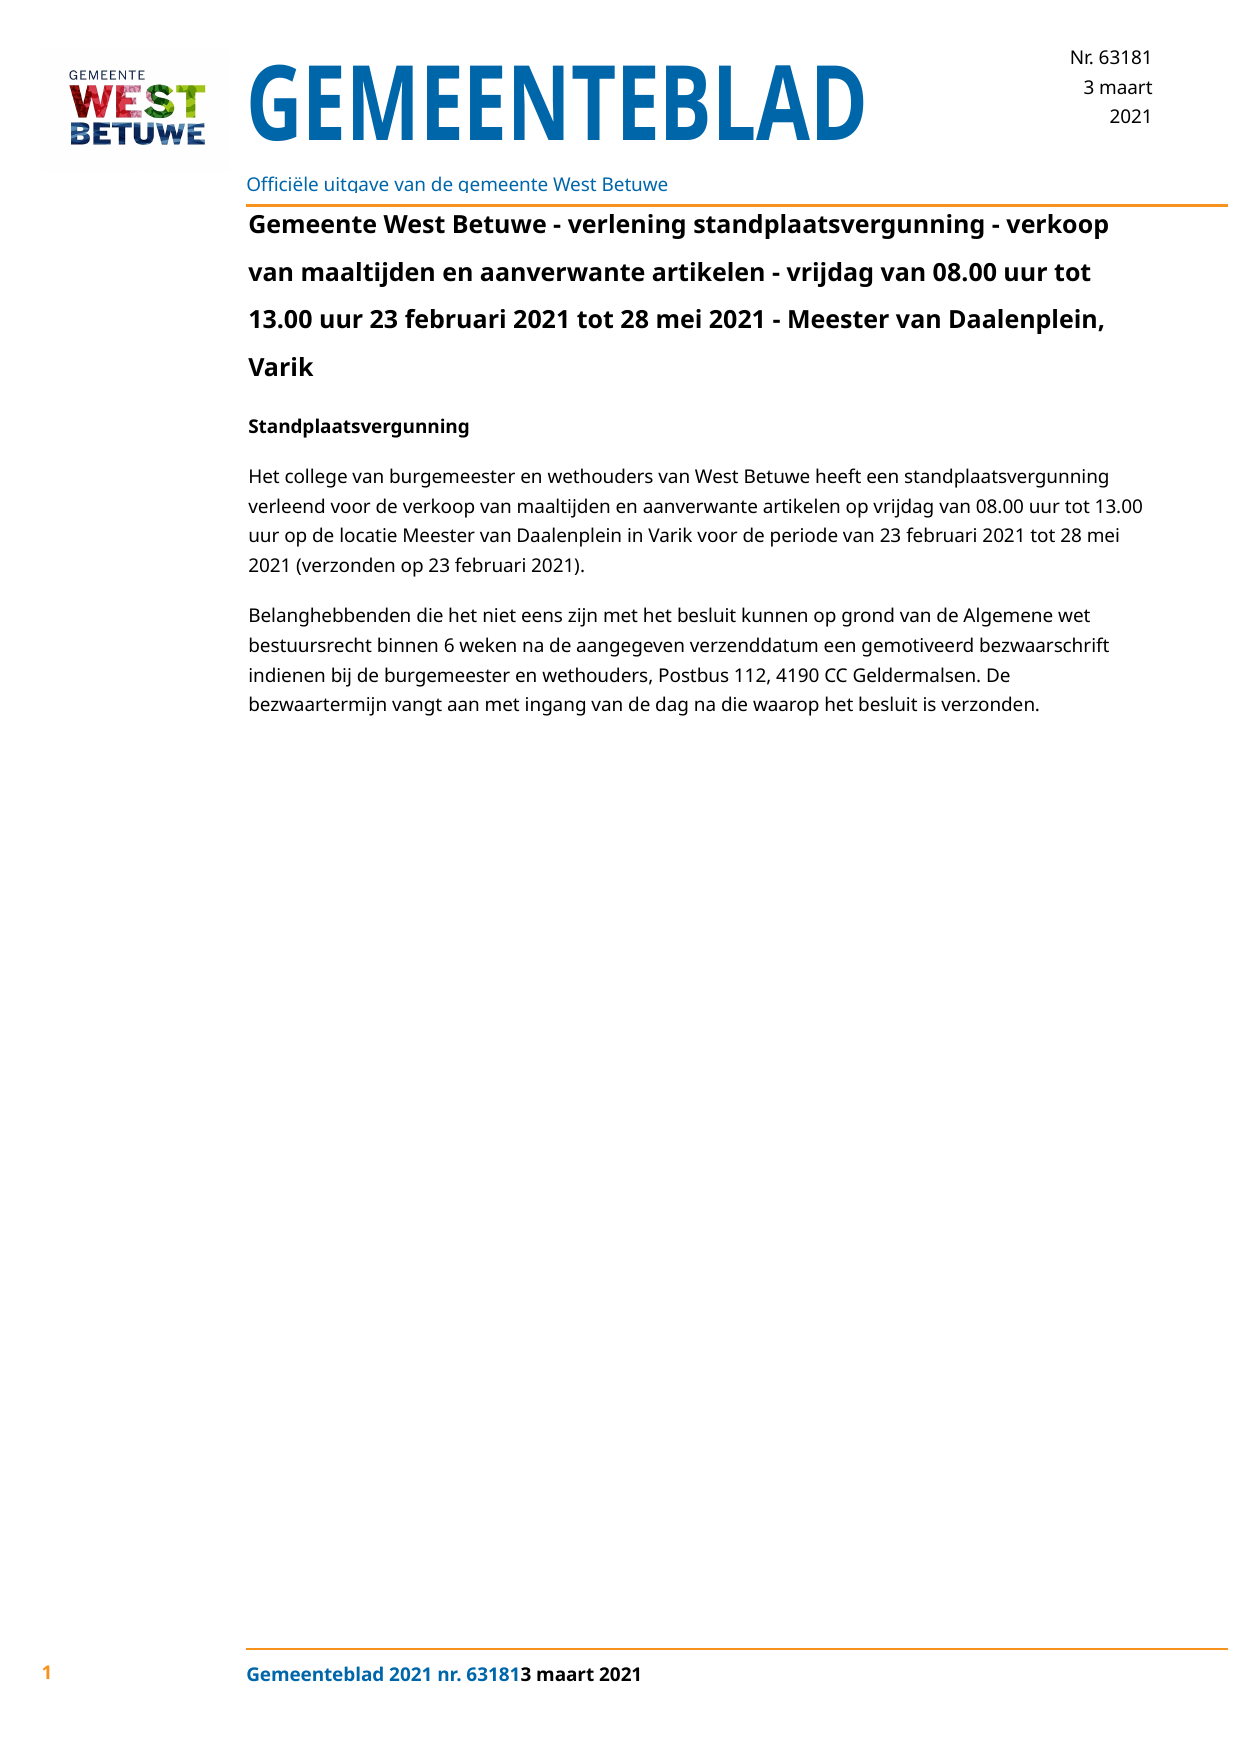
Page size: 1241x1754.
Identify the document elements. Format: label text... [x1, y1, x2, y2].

text Belanghebbenden die het niet eens zijn met het besluit kunnen op grond van de Algemene wet bestuursrecht binnen 6 weken na de aangegeven verzenddatum een gemotiveerd bezwaarschrift indienen bij de burgemeester en wethouders, Postbus 112, 4190 CC Geldermalsen. De bezwaartermijn vangt aan met ingang van de dag na die waarop het besluit is verzonden. [248, 603, 1152, 717]
text Het college van burgemeester en wethouders van West Betuwe heeft een standplaatsvergunning verleend voor de verkoop van maaltijden en aanverwante artikelen op vrijdag van 08.00 uur tot 13.00 uur op de locatie Meester van Daalenplein in Varik voor de periode van 23 februari 2021 tot 28 mei 2021 (verzonden op 23 februari 2021). [248, 463, 1152, 578]
text Standplaatsvergunning [248, 413, 1152, 439]
picture [41, 47, 231, 172]
text Gemeente West Betuwe - verlening standplaatsvergunning - verkoop van maaltijden en aanverwante artikelen - vrijdag van 08.00 uur tot 13.00 uur 23 februari 2021 tot 28 mei 2021 - Meester van Daalenplein, Varik [248, 207, 1152, 384]
